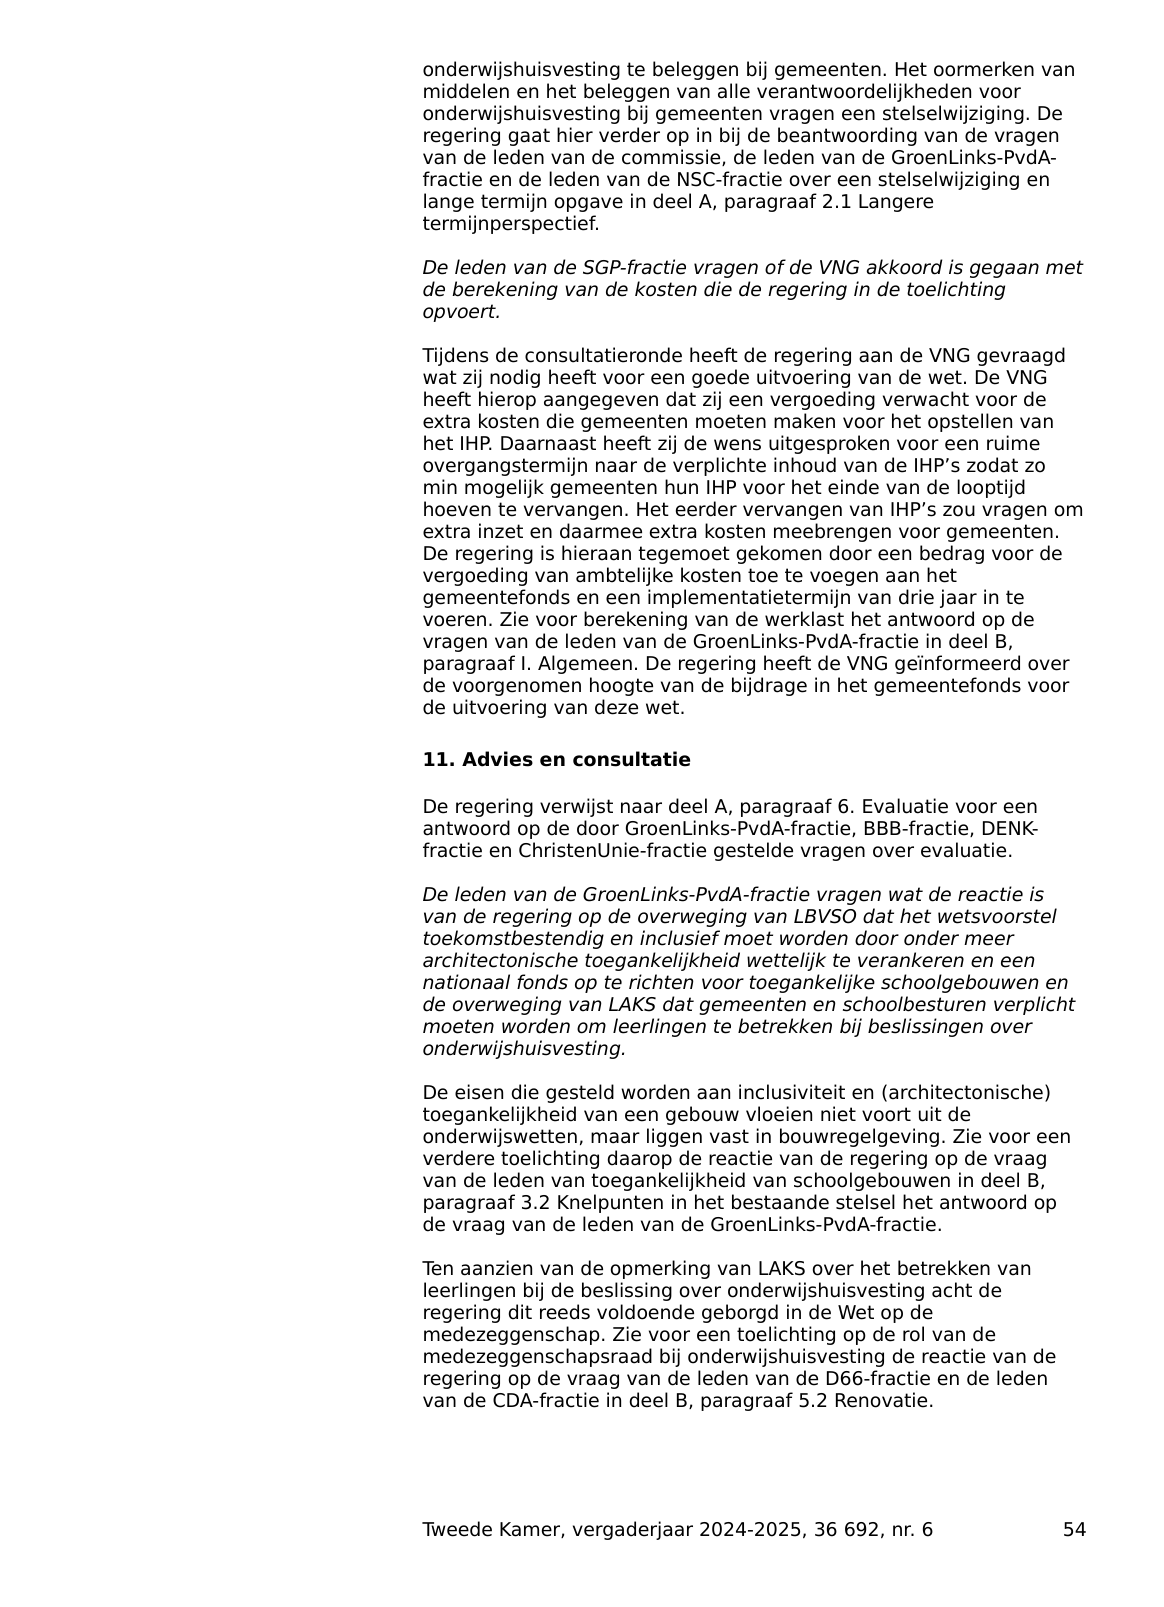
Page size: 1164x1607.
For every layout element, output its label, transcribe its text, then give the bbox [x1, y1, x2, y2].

text De regering verwijst naar deel A, paragraaf 6. Evaluatie voor een antwoord op de door GroenLinks-PvdA-fractie, BBB-fractie, DENK-fractie en ChristenUnie-fractie gestelde vragen over evaluatie. [422, 796, 1087, 862]
text De regering is hieraan tegemoet gekomen door een bedrag voor de vergoeding van ambtelijke kosten toe te voegen aan het gemeentefonds en een implementatietermijn van drie jaar in te voeren. Zie voor berekening van de werklast het antwoord op de vragen van de leden van de GroenLinks-PvdA-fractie in deel B, paragraaf I. Algemeen. De regering heeft de VNG geïnformeerd over de voorgenomen hoogte van de bijdrage in het gemeentefonds voor de uitvoering van deze wet. [422, 543, 1087, 719]
text De leden van de SGP-fractie vragen of de VNG akkoord is gegaan met de berekening van de kosten die de regering in de toelichting opvoert. [422, 257, 1087, 323]
text onderwijshuisvesting te beleggen bij gemeenten. Het oormerken van middelen en het beleggen van alle verantwoordelijkheden voor onderwijshuisvesting bij gemeenten vragen een stelselwijziging. De regering gaat hier verder op in bij de beantwoording van de vragen van de leden van de commissie, de leden van de GroenLinks-PvdA-fractie en de leden van de NSC-fractie over een stelselwijziging en lange termijn opgave in deel A, paragraaf 2.1 Langere termijnperspectief. [422, 59, 1087, 235]
text De eisen die gesteld worden aan inclusiviteit en (architectonische) toegankelijkheid van een gebouw vloeien niet voort uit de onderwijswetten, maar liggen vast in bouwregelgeving. Zie voor een verdere toelichting daarop de reactie van de regering op de vraag van de leden van toegankelijkheid van schoolgebouwen in deel B, paragraaf 3.2 Knelpunten in het bestaande stelsel het antwoord op de vraag van de leden van de GroenLinks-PvdA-fractie. [422, 1082, 1087, 1236]
text De leden van de GroenLinks-PvdA-fractie vragen wat de reactie is van de regering op de overweging van LBVSO dat het wetsvoorstel toekomstbestendig en inclusief moet worden door onder meer architectonische toegankelijkheid wettelijk te verankeren en een nationaal fonds op te richten voor toegankelijke schoolgebouwen en de overweging van LAKS dat gemeenten en schoolbesturen verplicht moeten worden om leerlingen te betrekken bij beslissingen over onderwijshuisvesting. [422, 884, 1087, 1060]
subtitle 11. Advies en consultatie [422, 749, 1087, 771]
text Ten aanzien van de opmerking van LAKS over het betrekken van leerlingen bij de beslissing over onderwijshuisvesting acht de regering dit reeds voldoende geborgd in de Wet op de medezeggenschap. Zie voor een toelichting op de rol van de medezeggenschapsraad bij onderwijshuisvesting de reactie van de regering op de vraag van de leden van de D66-fractie en de leden van de CDA-fractie in deel B, paragraaf 5.2 Renovatie. [422, 1258, 1087, 1412]
text Tijdens de consultatieronde heeft de regering aan de VNG gevraagd wat zij nodig heeft voor een goede uitvoering van de wet. De VNG heeft hierop aangegeven dat zij een vergoeding verwacht voor de extra kosten die gemeenten moeten maken voor het opstellen van het IHP. Daarnaast heeft zij de wens uitgesproken voor een ruime overgangstermijn naar de verplichte inhoud van de IHP’s zodat zo min mogelijk gemeenten hun IHP voor het einde van de looptijd hoeven te vervangen. Het eerder vervangen van IHP’s zou vragen om extra inzet en daarmee extra kosten meebrengen voor gemeenten. [422, 345, 1087, 543]
